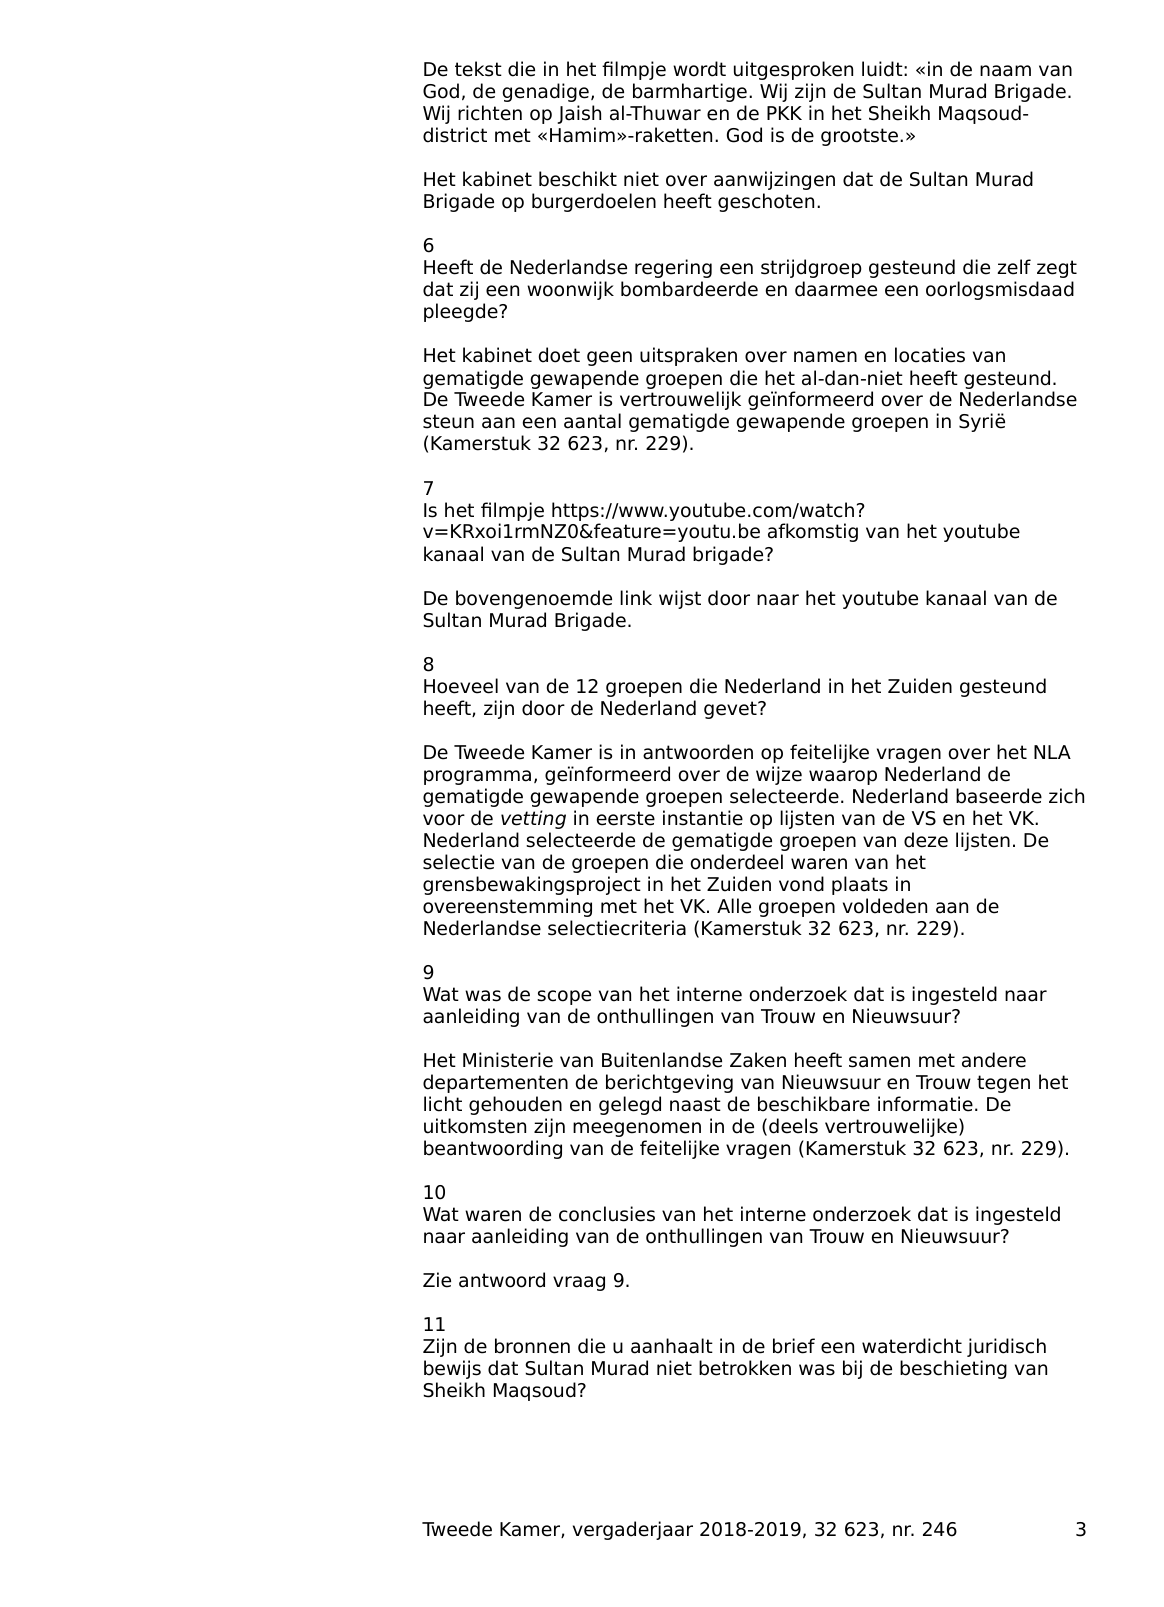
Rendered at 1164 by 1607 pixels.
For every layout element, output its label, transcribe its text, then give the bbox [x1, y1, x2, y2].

text 11 [422, 1314, 1087, 1336]
text Zie antwoord vraag 9. [422, 1270, 1087, 1292]
text Hoeveel van de 12 groepen die Nederland in het Zuiden gesteund heeft, zijn door de Nederland gevet? [422, 676, 1087, 720]
text Het Ministerie van Buitenlandse Zaken heeft samen met andere departementen de berichtgeving van Nieuwsuur en Trouw tegen het licht gehouden en gelegd naast de beschikbare informatie. De uitkomsten zijn meegenomen in de (deels vertrouwelijke) beantwoording van de feitelijke vragen (Kamerstuk 32 623, nr. 229). [422, 1050, 1087, 1160]
text Is het filmpje https://www.youtube.com/watch?v=KRxoi1rmNZ0&feature=youtu.be afkomstig van het youtube kanaal van de Sultan Murad brigade? [422, 499, 1087, 565]
text 9 [422, 962, 1087, 984]
text De Tweede Kamer is in antwoorden op feitelijke vragen over het NLA programma, geïnformeerd over de wijze waarop Nederland de gematigde gewapende groepen selecteerde. Nederland baseerde zich voor de vetting in eerste instantie op lijsten van de VS en het VK. Nederland selecteerde de gematigde groepen van deze lijsten. De selectie van de groepen die onderdeel waren van het grensbewakingsproject in het Zuiden vond plaats in overeenstemming met het VK. Alle groepen voldeden aan de Nederlandse selectiecriteria (Kamerstuk 32 623, nr. 229). [422, 742, 1087, 940]
text De bovengenoemde link wijst door naar het youtube kanaal van de Sultan Murad Brigade. [422, 588, 1087, 632]
text Wat was de scope van het interne onderzoek dat is ingesteld naar aanleiding van de onthullingen van Trouw en Nieuwsuur? [422, 984, 1087, 1028]
text Wat waren de conclusies van het interne onderzoek dat is ingesteld naar aanleiding van de onthullingen van Trouw en Nieuwsuur? [422, 1204, 1087, 1248]
text Zijn de bronnen die u aanhaalt in de brief een waterdicht juridisch bewijs dat Sultan Murad niet betrokken was bij de beschieting van Sheikh Maqsoud? [422, 1336, 1087, 1402]
text Het kabinet beschikt niet over aanwijzingen dat de Sultan Murad Brigade op burgerdoelen heeft geschoten. [422, 169, 1087, 213]
text De tekst die in het filmpje wordt uitgesproken luidt: «in de naam van God, de genadige, de barmhartige. Wij zijn de Sultan Murad Brigade. Wij richten op Jaish al-Thuwar en de PKK in het Sheikh Maqsoud-district met «Hamim»-raketten. God is de grootste.» [422, 59, 1087, 147]
text Het kabinet doet geen uitspraken over namen en locaties van gematigde gewapende groepen die het al-dan-niet heeft gesteund. De Tweede Kamer is vertrouwelijk geïnformeerd over de Nederlandse steun aan een aantal gematigde gewapende groepen in Syrië (Kamerstuk 32 623, nr. 229). [422, 345, 1087, 455]
text 7 [422, 477, 1087, 499]
text Heeft de Nederlandse regering een strijdgroep gesteund die zelf zegt dat zij een woonwijk bombardeerde en daarmee een oorlogsmisdaad pleegde? [422, 257, 1087, 323]
text 8 [422, 654, 1087, 676]
text 10 [422, 1182, 1087, 1204]
text 6 [422, 235, 1087, 257]
